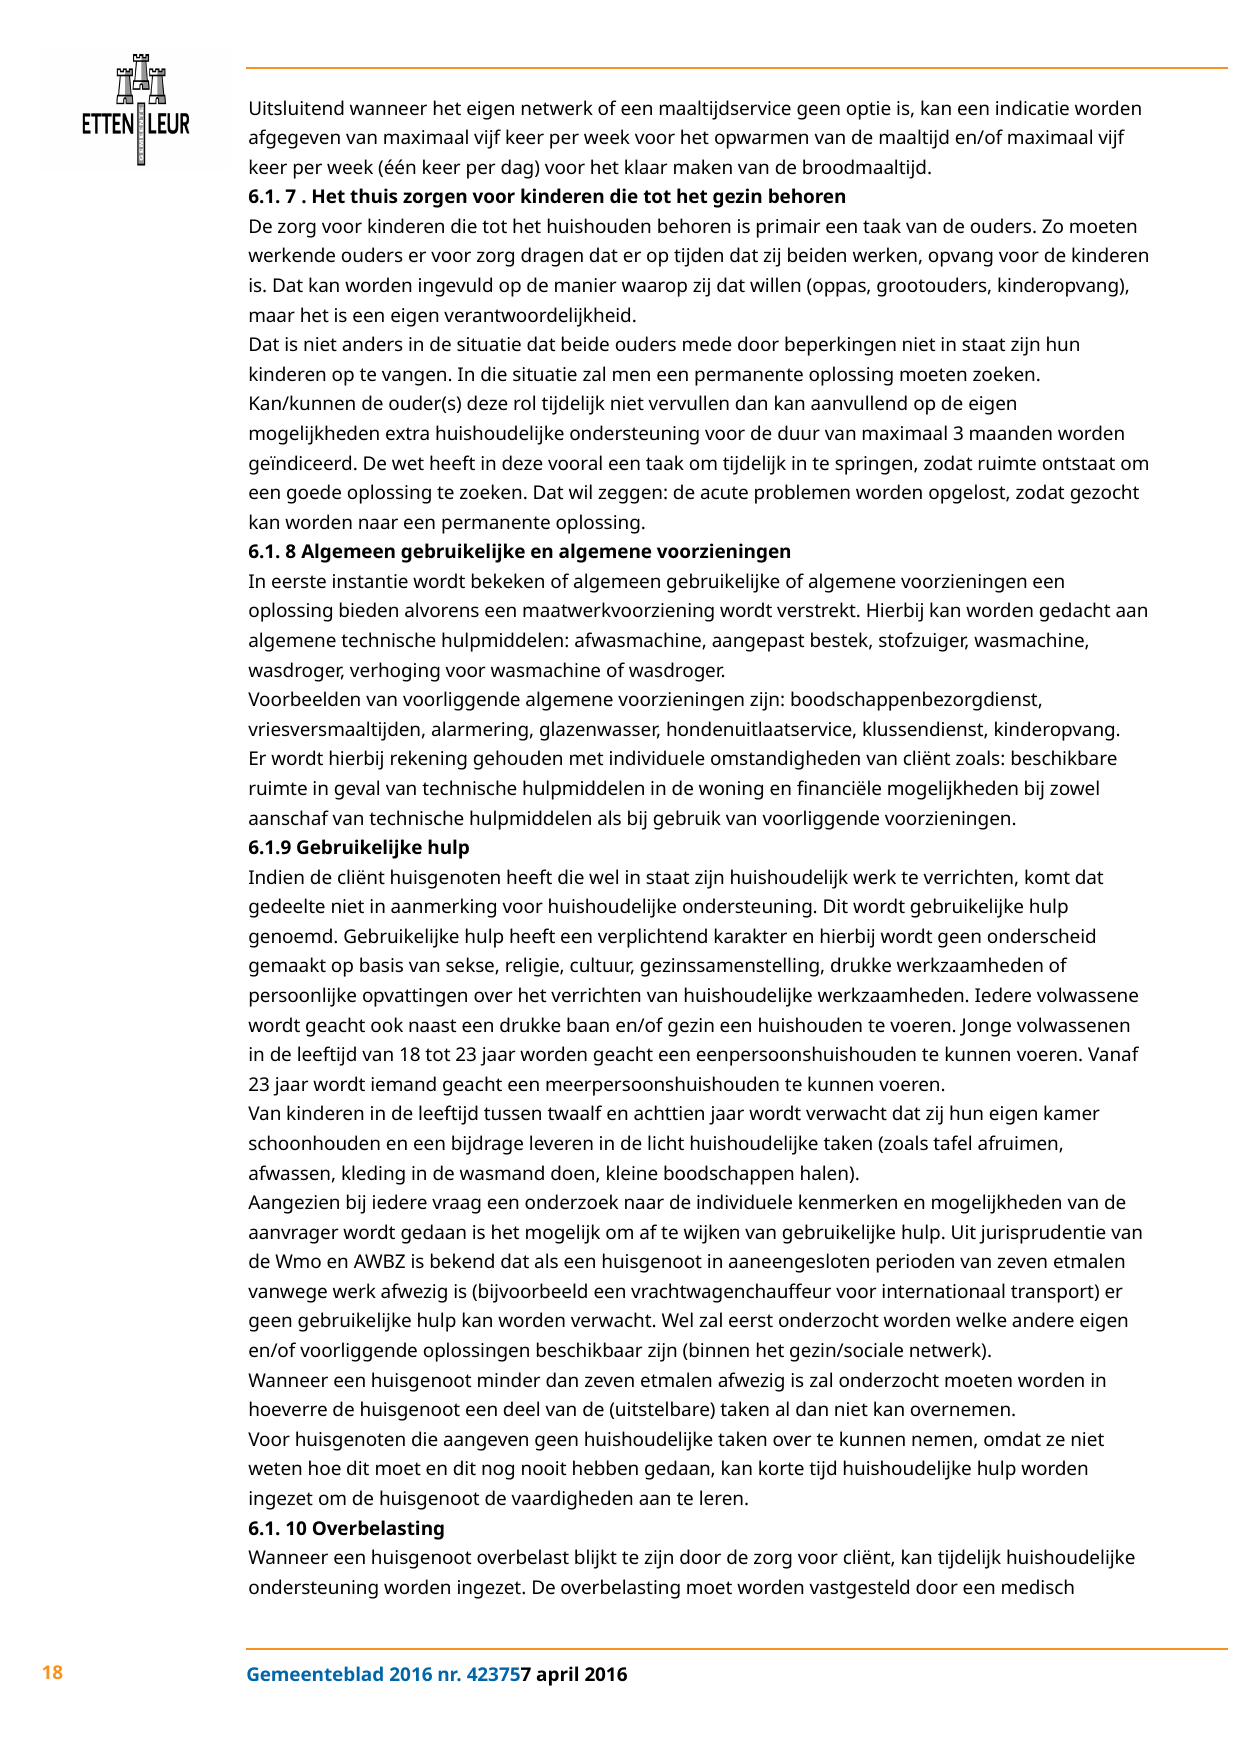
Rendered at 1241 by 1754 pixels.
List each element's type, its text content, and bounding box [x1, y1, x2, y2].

picture [41, 47, 231, 172]
text Wanneer een huisgenoot overbelast blijkt te zijn door de zorg voor cliënt, kan tijdelijk huishoudelijke ondersteuning worden ingezet. De overbelasting moet worden vastgesteld door een medisch [248, 1544, 1152, 1600]
text 6.1. 8 Algemeen gebruikelijke en algemene voorzieningen [248, 538, 1152, 564]
text Uitsluitend wanneer het eigen netwerk of een maaltijdservice geen optie is, kan een indicatie worden afgegeven van maximaal vijf keer per week voor het opwarmen van de maaltijd en/of maximaal vijf keer per week (één keer per dag) voor het klaar maken van de broodmaaltijd. [248, 95, 1152, 180]
text Van kinderen in de leeftijd tussen twaalf en achttien jaar wordt verwacht dat zij hun eigen kamer schoonhouden en een bijdrage leveren in de licht huishoudelijke taken (zoals tafel afruimen, afwassen, kleding in de wasmand doen, kleine boodschappen halen). [248, 1101, 1152, 1186]
text Voor huisgenoten die aangeven geen huishoudelijke taken over te kunnen nemen, omdat ze niet weten hoe dit moet en dit nog nooit hebben gedaan, kan korte tijd huishoudelijke hulp worden ingezet om de huisgenoot de vaardigheden aan te leren. [248, 1426, 1152, 1511]
text Dat is niet anders in de situatie dat beide ouders mede door beperkingen niet in staat zijn hun kinderen op te vangen. In die situatie zal men een permanente oplossing moeten zoeken. Kan/kunnen de ouder(s) deze rol tijdelijk niet vervullen dan kan aanvullend op de eigen mogelijkheden extra huishoudelijke ondersteuning voor de duur van maximaal 3 maanden worden geïndiceerd. De wet heeft in deze vooral een taak om tijdelijk in te springen, zodat ruimte ontstaat om een goede oplossing te zoeken. Dat wil zeggen: de acute problemen worden opgelost, zodat gezocht kan worden naar een permanente oplossing. [248, 331, 1152, 535]
text De zorg voor kinderen die tot het huishouden behoren is primair een taak van de ouders. Zo moeten werkende ouders er voor zorg dragen dat er op tijden dat zij beiden werken, opvang voor de kinderen is. Dat kan worden ingevuld op de manier waarop zij dat willen (oppas, grootouders, kinderopvang), maar het is een eigen verantwoordelijkheid. [248, 213, 1152, 328]
text Er wordt hierbij rekening gehouden met individuele omstandigheden van cliënt zoals: beschikbare ruimte in geval van technische hulpmiddelen in de woning en financiële mogelijkheden bij zowel aanschaf van technische hulpmiddelen als bij gebruik van voorliggende voorzieningen. [248, 746, 1152, 831]
text 6.1.9 Gebruikelijke hulp [248, 834, 1152, 860]
text 6.1. 7 . Het thuis zorgen voor kinderen die tot het gezin behoren [248, 183, 1152, 209]
text Wanneer een huisgenoot minder dan zeven etmalen afwezig is zal onderzocht moeten worden in hoeverre de huisgenoot een deel van de (uitstelbare) taken al dan niet kan overnemen. [248, 1367, 1152, 1422]
text In eerste instantie wordt bekeken of algemeen gebruikelijke of algemene voorzieningen een oplossing bieden alvorens een maatwerkvoorziening wordt verstrekt. Hierbij kan worden gedacht aan algemene technische hulpmiddelen: afwasmachine, aangepast bestek, stofzuiger, wasmachine, wasdroger, verhoging voor wasmachine of wasdroger. [248, 568, 1152, 683]
text Aangezien bij iedere vraag een onderzoek naar de individuele kenmerken en mogelijkheden van de aanvrager wordt gedaan is het mogelijk om af te wijken van gebruikelijke hulp. Uit jurisprudentie van de Wmo en AWBZ is bekend dat als een huisgenoot in aaneengesloten perioden van zeven etmalen vanwege werk afwezig is (bijvoorbeeld een vrachtwagenchauffeur voor internationaal transport) er geen gebruikelijke hulp kan worden verwacht. Wel zal eerst onderzocht worden welke andere eigen en/of voorliggende oplossingen beschikbaar zijn (binnen het gezin/sociale netwerk). [248, 1189, 1152, 1363]
text Voorbeelden van voorliggende algemene voorzieningen zijn: boodschappenbezorgdienst, vriesversmaaltijden, alarmering, glazenwasser, hondenuitlaatservice, klussendienst, kinderopvang. [248, 686, 1152, 742]
text Indien de cliënt huisgenoten heeft die wel in staat zijn huishoudelijk werk te verrichten, komt dat gedeelte niet in aanmerking voor huishoudelijke ondersteuning. Dit wordt gebruikelijke hulp genoemd. Gebruikelijke hulp heeft een verplichtend karakter en hierbij wordt geen onderscheid gemaakt op basis van sekse, religie, cultuur, gezinssamenstelling, drukke werkzaamheden of persoonlijke opvattingen over het verrichten van huishoudelijke werkzaamheden. Iedere volwassene wordt geacht ook naast een drukke baan en/of gezin een huishouden te voeren. Jonge volwassenen in de leeftijd van 18 tot 23 jaar worden geacht een eenpersoonshuishouden te kunnen voeren. Vanaf 23 jaar wordt iemand geacht een meerpersoonshuishouden te kunnen voeren. [248, 864, 1152, 1097]
text 6.1. 10 Overbelasting [248, 1515, 1152, 1541]
